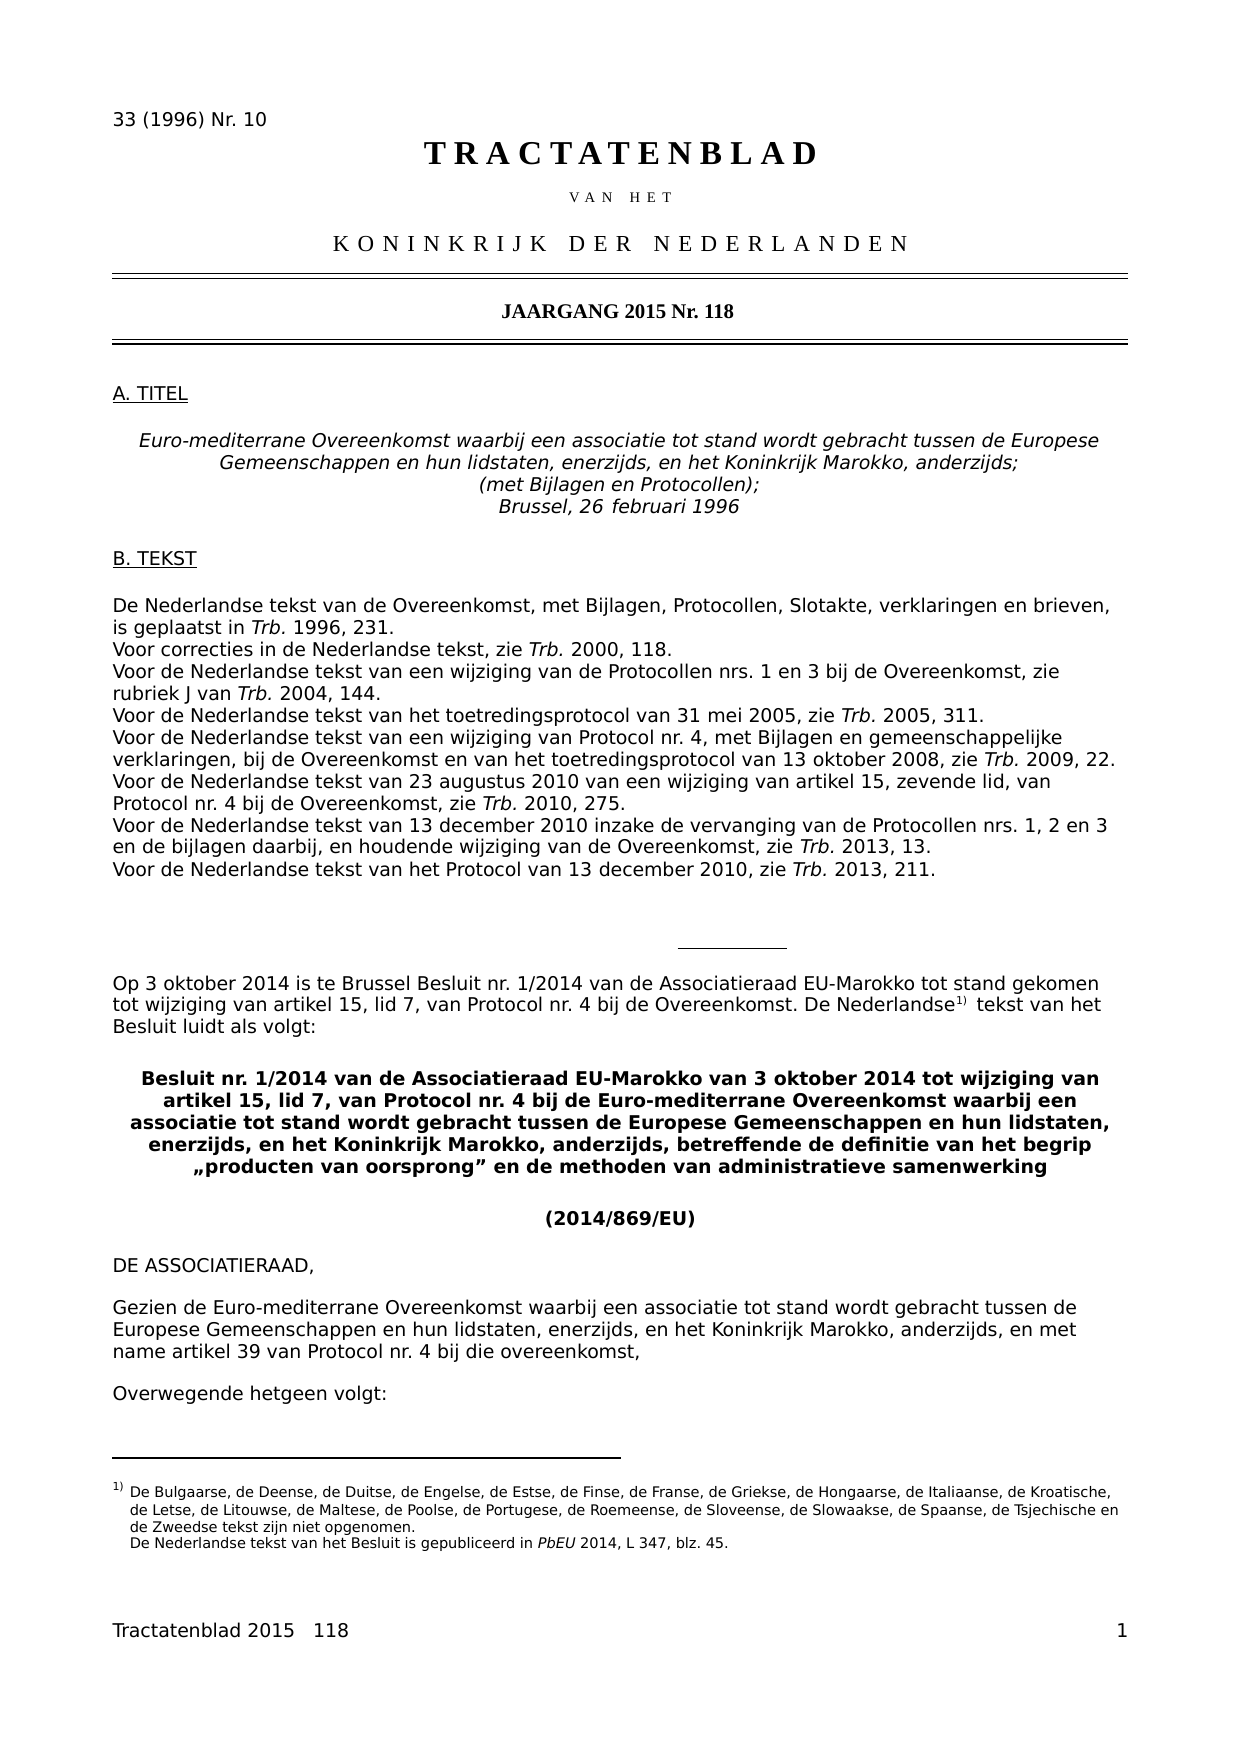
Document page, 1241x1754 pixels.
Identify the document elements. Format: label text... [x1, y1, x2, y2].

text Overwegende hetgeen volgt: [112, 1383, 1128, 1405]
text Voor de Nederlandse tekst van 13 december 2010 inzake de vervanging van de Protocollen nrs. 1, 2 en 3 en de bijlagen daarbij, en houdende wijziging van de Overeenkomst, zie Trb. 2013, 13. [112, 814, 1128, 858]
text KONINKRIJK DER NEDERLANDEN [112, 229, 1128, 256]
text Voor de Nederlandse tekst van het Protocol van 13 december 2010, zie Trb. 2013, 211. [112, 858, 1128, 880]
text Voor de Nederlandse tekst van een wijziging van Protocol nr. 4, met Bijlagen en gemeenschappelijke verklaringen, bij de Overeenkomst en van het toetredingsprotocol van 13 oktober 2008, zie Trb. 2009, 22. [112, 727, 1128, 771]
text Brussel, 26 februari 1996 [112, 496, 1128, 518]
text Op 3 oktober 2014 is te Brussel Besluit nr. 1/2014 van de Associatieraad EU-Marokko tot stand gekomen tot wijziging van artikel 15, lid 7, van Protocol nr. 4 bij de Overeenkomst. De Nederlandse tekst van het Besluit luidt als volgt: [112, 972, 1128, 1038]
text Voor correcties in de Nederlandse tekst, zie Trb. 2000, 118. [112, 639, 1128, 661]
text De Bulgaarse, de Deense, de Duitse, de Engelse, de Estse, de Finse, de Franse, de Griekse, de Hongaarse, de Italiaanse, de Kroatische, de Letse, de Litouwse, de Maltese, de Poolse, de Portugese, de Roemeense, de Sloveense, de Slowaakse, de Spaanse, de Tsjechische en de Zweedse tekst zijn niet opgenomen. [112, 1479, 1128, 1535]
text Voor de Nederlandse tekst van het toetredingsprotocol van 31 mei 2005, zie Trb. 2005, 311. [112, 704, 1128, 727]
text De Nederlandse tekst van het Besluit is gepubliceerd in PbEU 2014, L 347, blz. 45. [129, 1535, 1128, 1552]
text DE ASSOCIATIERAAD, [112, 1255, 1128, 1277]
text Voor de Nederlandse tekst van 23 augustus 2010 van een wijziging van artikel 15, zevende lid, van Protocol nr. 4 bij de Overeenkomst, zie Trb. 2010, 275. [112, 771, 1128, 814]
text 33 (1996) Nr. 10 [112, 109, 1128, 131]
subtitle (2014/869/EU) [112, 1208, 1128, 1230]
text (met Bijlagen en Protocollen); [112, 474, 1128, 496]
subtitle Besluit nr. 1/2014 van de Associatieraad EU-Marokko van 3 oktober 2014 tot wijziging van artikel 15, lid 7, van Protocol nr. 4 bij de Euro-mediterrane Overeenkomst waarbij een associatie tot stand wordt gebracht tussen de Europese Gemeenschappen en hun lidstaten, enerzijds, en het Koninkrijk Marokko, anderzijds, betreffende de definitie van het begrip „producten van oorsprong” en de methoden van administratieve samenwerking [112, 1068, 1128, 1178]
text Euro-mediterrane Overeenkomst waarbij een associatie tot stand wordt gebracht tussen de Europese Gemeenschappen en hun lidstaten, enerzijds, en het Koninkrijk Marokko, anderzijds; [112, 430, 1128, 474]
text TRACTATENBLAD [112, 133, 1128, 172]
text De Nederlandse tekst van de Overeenkomst, met Bijlagen, Protocollen, Slotakte, verklaringen en brieven, is geplaatst in Trb. 1996, 231. [112, 595, 1128, 639]
subtitle B. TEKST [112, 548, 1128, 570]
text Voor de Nederlandse tekst van een wijziging van de Protocollen nrs. 1 en 3 bij de Overeenkomst, zie rubriek J van Trb. 2004, 144. [112, 661, 1128, 704]
text Gezien de Euro-mediterrane Overeenkomst waarbij een associatie tot stand wordt gebracht tussen de Europese Gemeenschappen en hun lidstaten, enerzijds, en het Koninkrijk Marokko, anderzijds, en met name artikel 39 van Protocol nr. 4 bij die overeenkomst, [112, 1297, 1128, 1363]
text JAARGANG 2015 Nr. 118 [112, 299, 1128, 323]
subtitle A. TITEL [112, 383, 1128, 405]
text VAN HET [112, 189, 1128, 206]
